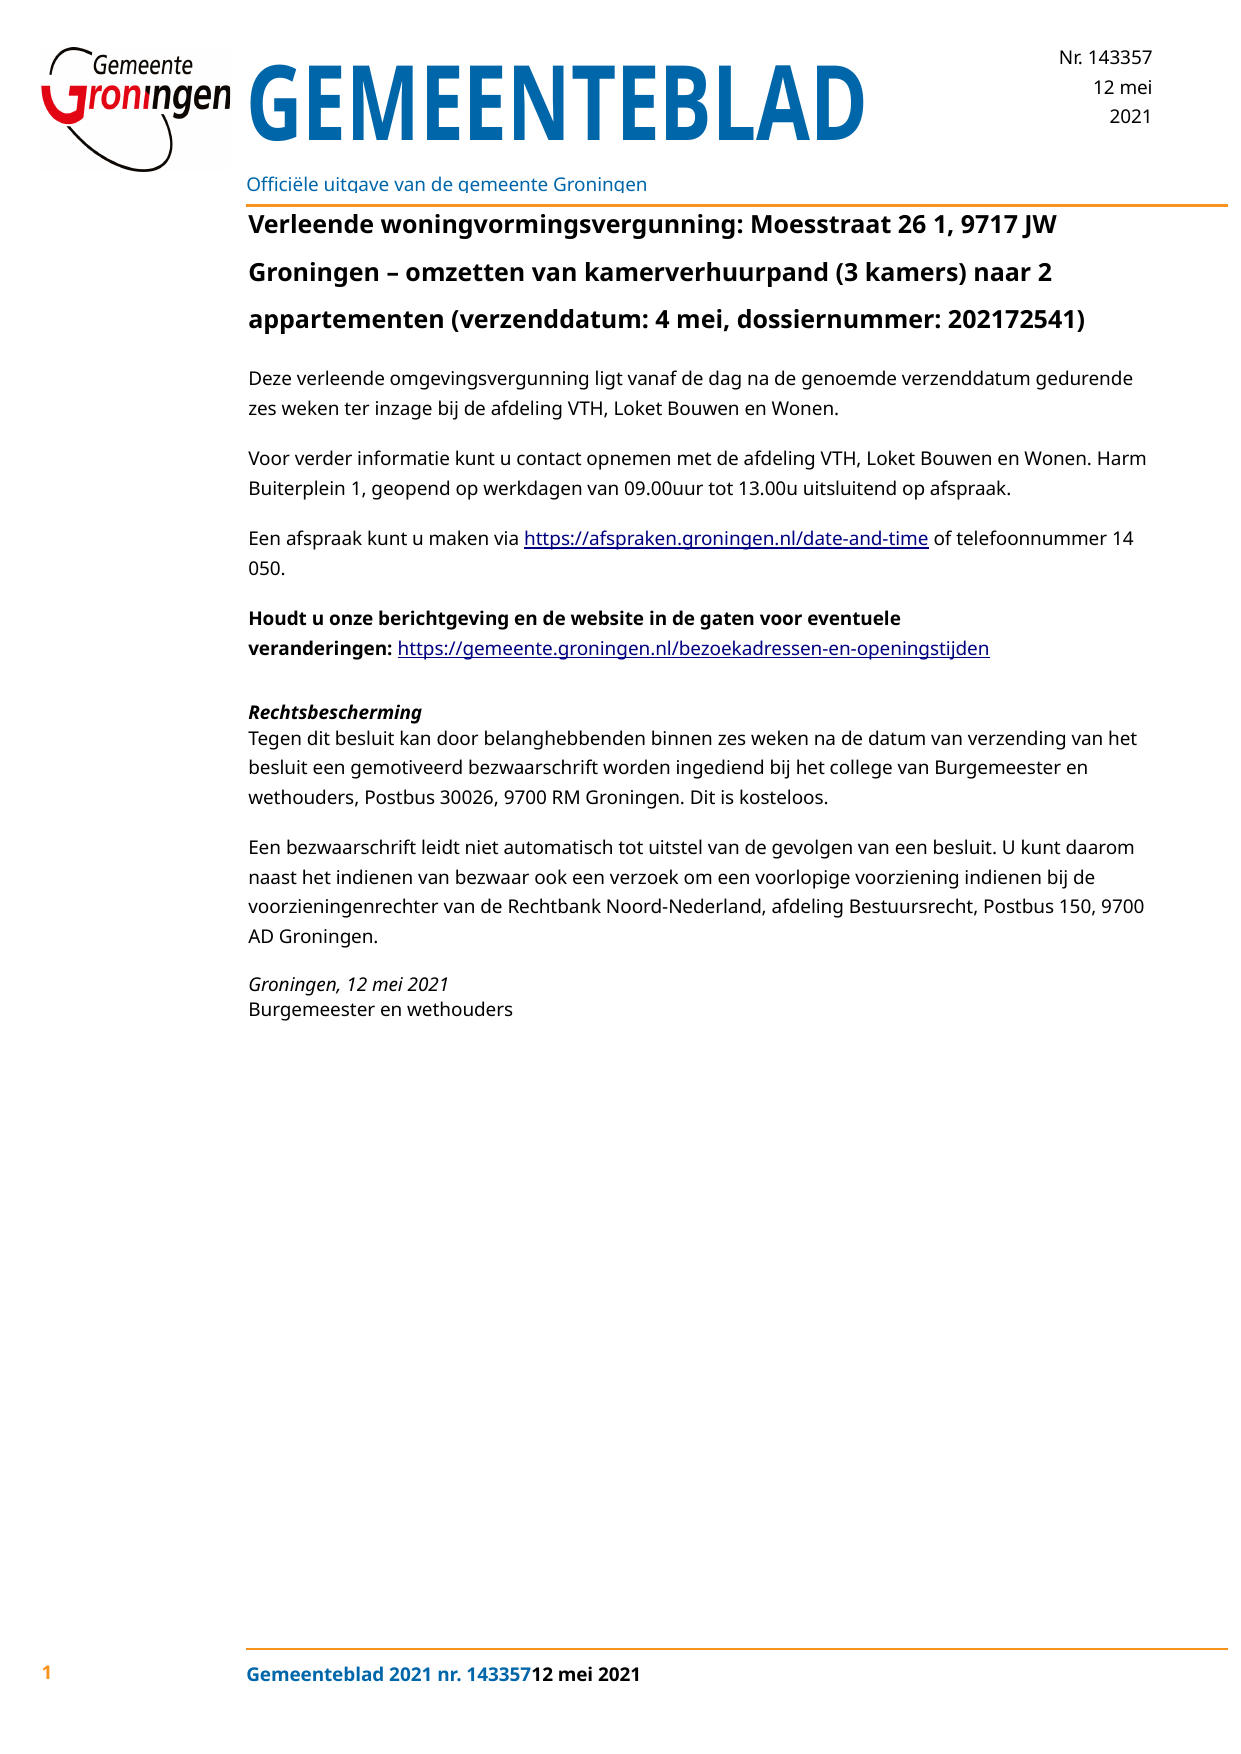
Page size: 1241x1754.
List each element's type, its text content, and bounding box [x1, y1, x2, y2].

picture [41, 47, 231, 172]
text Verleende woningvormingsvergunning: Moesstraat 26 1, 9717 JW Groningen – omzetten van kamerverhuurpand (3 kamers) naar 2 appartementen (verzenddatum: 4 mei, dossiernummer: 202172541) [248, 207, 1152, 336]
text Deze verleende omgevingsvergunning ligt vanaf de dag na de genoemde verzenddatum gedurende zes weken ter inzage bij de afdeling VTH, Loket Bouwen en Wonen. [248, 366, 1152, 421]
text Rechtsbescherming [248, 699, 1152, 725]
text Groningen, 12 mei 2021 [248, 971, 1152, 997]
text Een afspraak kunt u maken via https://afspraken.groningen.nl/date-and-time of telefoonnummer 14 050. [248, 526, 1152, 581]
text Houdt u onze berichtgeving en de website in de gaten voor eventuele veranderingen: https://gemeente.groningen.nl/bezoekadressen-en-openingstijden [248, 606, 1152, 661]
text Voor verder informatie kunt u contact opnemen met de afdeling VTH, Loket Bouwen en Wonen. Harm Buiterplein 1, geopend op werkdagen van 09.00uur tot 13.00u uitsluitend op afspraak. [248, 446, 1152, 501]
text Burgemeester en wethouders [248, 997, 1152, 1022]
text Tegen dit besluit kan door belanghebbenden binnen zes weken na de datum van verzending van het besluit een gemotiveerd bezwaarschrift worden ingediend bij het college van Burgemeester en wethouders, Postbus 30026, 9700 RM Groningen. Dit is kosteloos. [248, 725, 1152, 810]
text Een bezwaarschrift leidt niet automatisch tot uitstel van de gevolgen van een besluit. U kunt daarom naast het indienen van bezwaar ook een verzoek om een voorlopige voorziening indienen bij de voorzieningenrechter van de Rechtbank Noord-Nederland, afdeling Bestuursrecht, Postbus 150, 9700 AD Groningen. [248, 834, 1152, 949]
